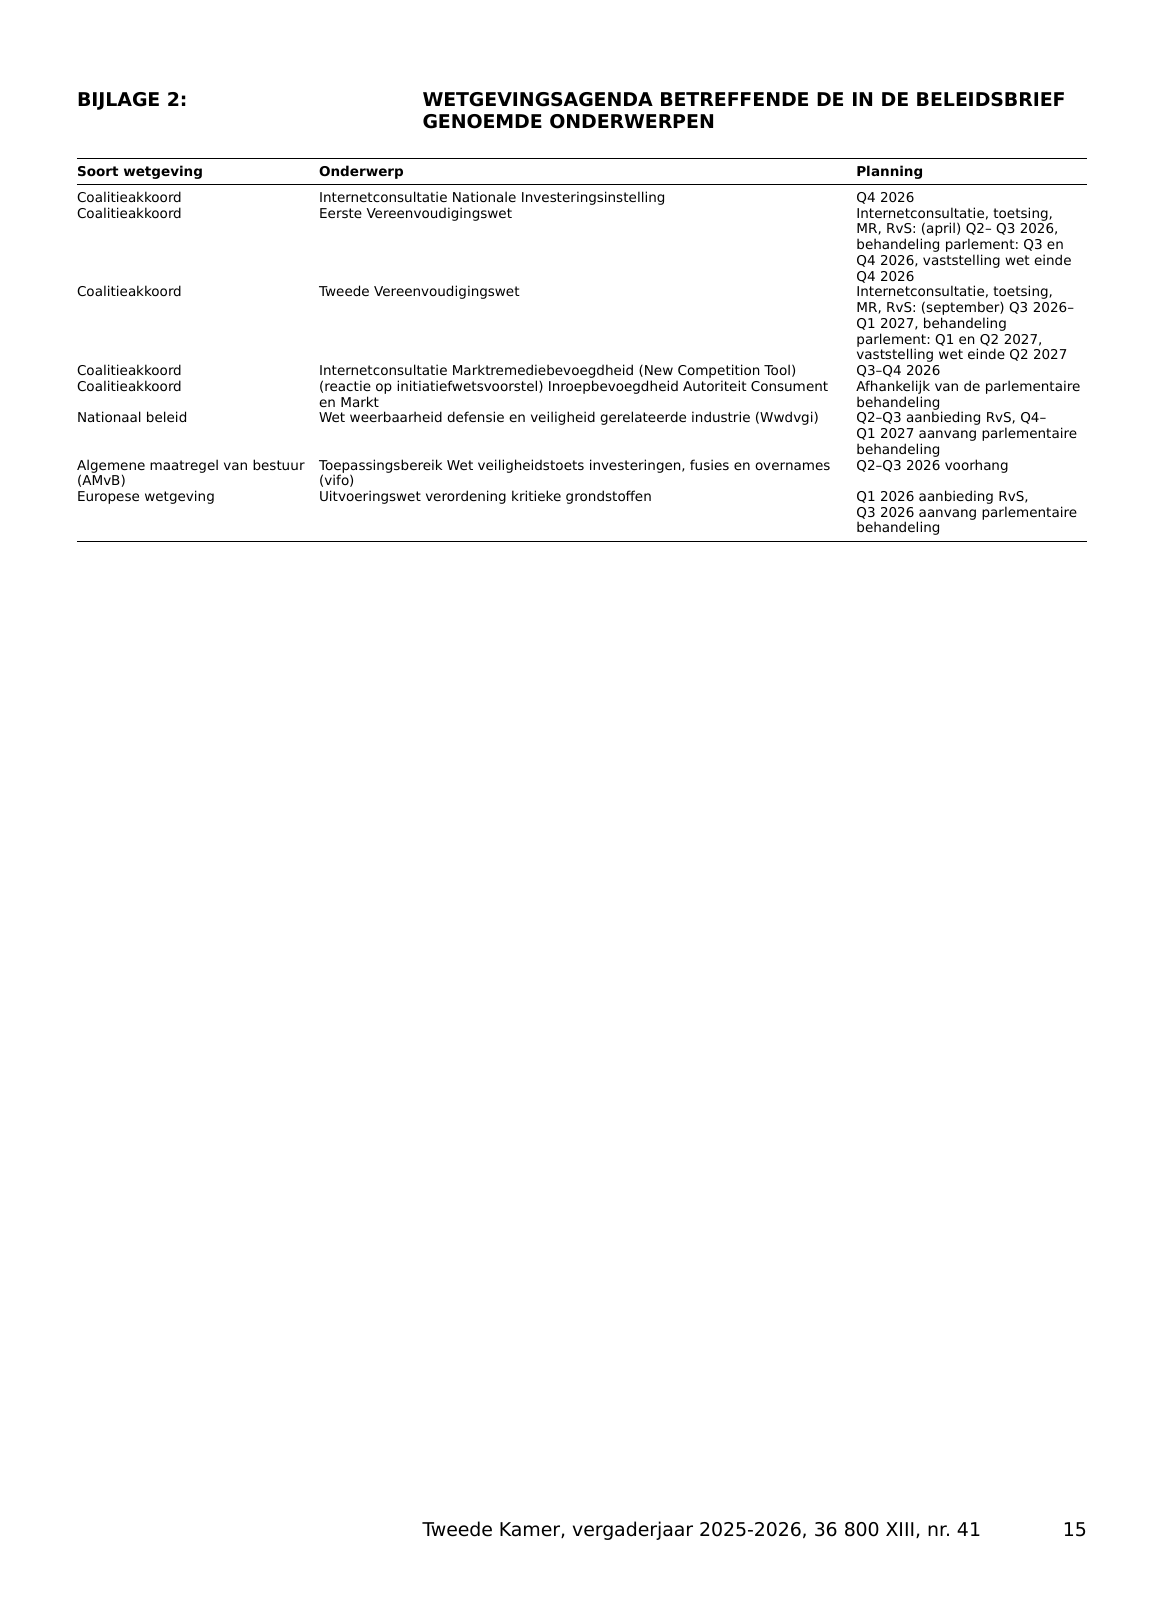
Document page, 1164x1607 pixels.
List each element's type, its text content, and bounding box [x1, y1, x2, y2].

table_header Soort wetgeving [77, 159, 313, 184]
table_cell Internetconsultatie Nationale Investeringsinstelling [313, 185, 850, 206]
table_cell Uitvoeringswet verordening kritieke grondstoffen [313, 489, 850, 541]
table_header Onderwerp [313, 159, 850, 184]
table_cell Afhankelijk van de parlementaire behandeling [850, 379, 1087, 410]
table_cell Coalitieakkoord [77, 363, 313, 379]
table_cell Q2–Q3 aanbieding RvS, Q4–Q1 2027 aanvang parlementaire behandeling [850, 410, 1087, 457]
table_cell Toepassingsbereik Wet veiligheidstoets investeringen, fusies en overnames (vifo) [313, 457, 850, 489]
table_cell Eerste Vereenvoudigingswet [313, 206, 850, 284]
table_cell Wet weerbaarheid defensie en veiligheid gerelateerde industrie (Wwdvgi) [313, 410, 850, 457]
table_cell Coalitieakkoord [77, 206, 313, 284]
table_cell Q4 2026 [850, 185, 1087, 206]
table_cell Q1 2026 aanbieding RvS, Q3 2026 aanvang parlementaire behandeling [850, 489, 1087, 541]
table_cell Coalitieakkoord [77, 379, 313, 410]
table_cell Europese wetgeving [77, 489, 313, 541]
table_cell (reactie op initiatiefwetsvoorstel) Inroepbevoegdheid Autoriteit Consument en Markt [313, 379, 850, 410]
table_cell Coalitieakkoord [77, 185, 313, 206]
table_cell Q2–Q3 2026 voorhang [850, 457, 1087, 489]
table_cell Internetconsultatie, toetsing, MR, RvS: (september) Q3 2026–Q1 2027, behandeling parlement: Q1 en Q2 2027, vaststelling wet einde Q2 2027 [850, 284, 1087, 363]
table_header Planning [850, 159, 1087, 184]
table_cell Algemene maatregel van bestuur (AMvB) [77, 457, 313, 489]
table_cell Tweede Vereenvoudigingswet [313, 284, 850, 363]
table_cell Internetconsultatie, toetsing, MR, RvS: (april) Q2– Q3 2026, behandeling parlement: Q3 en Q4 2026, vaststelling wet einde Q4 2026 [850, 206, 1087, 284]
subtitle BIJLAGE 2: WETGEVINGSAGENDA BETREFFENDE DE IN DE BELEIDSBRIEF GENOEMDE ONDERWERPEN [77, 89, 1087, 133]
table_cell Coalitieakkoord [77, 284, 313, 363]
table_cell Q3–Q4 2026 [850, 363, 1087, 379]
table_cell Nationaal beleid [77, 410, 313, 457]
table_cell Internetconsultatie Marktremediebevoegdheid (New Competition Tool) [313, 363, 850, 379]
